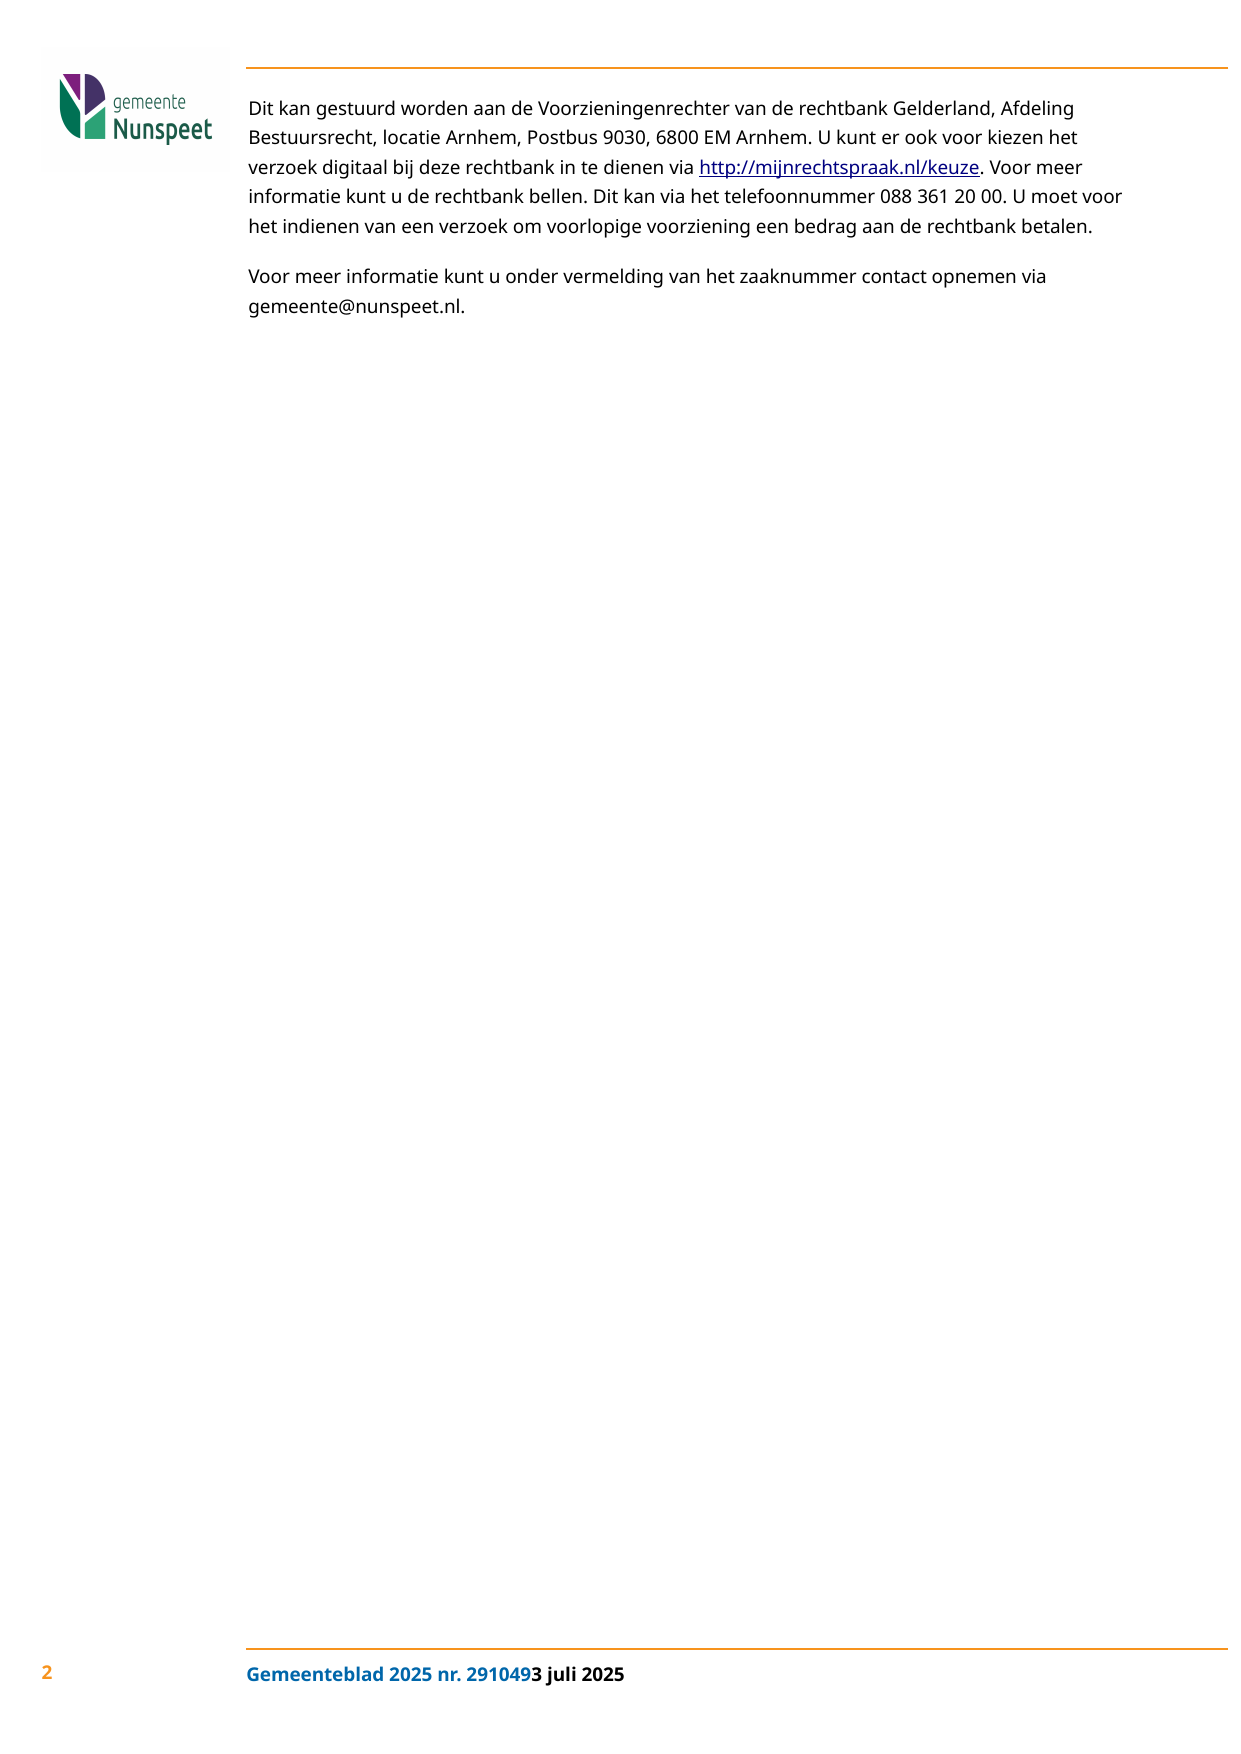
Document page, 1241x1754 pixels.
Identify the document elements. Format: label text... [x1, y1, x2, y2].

text Dit kan gestuurd worden aan de Voorzieningenrechter van de rechtbank Gelderland, Afdeling Bestuursrecht, locatie Arnhem, Postbus 9030, 6800 EM Arnhem. U kunt er ook voor kiezen het verzoek digitaal bij deze rechtbank in te dienen via http://mijnrechtspraak.nl/keuze. Voor meer informatie kunt u de rechtbank bellen. Dit kan via het telefoonnummer 088 361 20 00. U moet voor het indienen van een verzoek om voorlopige voorziening een bedrag aan de rechtbank betalen. [248, 95, 1152, 239]
picture [41, 47, 231, 172]
text Voor meer informatie kunt u onder vermelding van het zaaknummer contact opnemen via gemeente@nunspeet.nl. [248, 263, 1152, 319]
